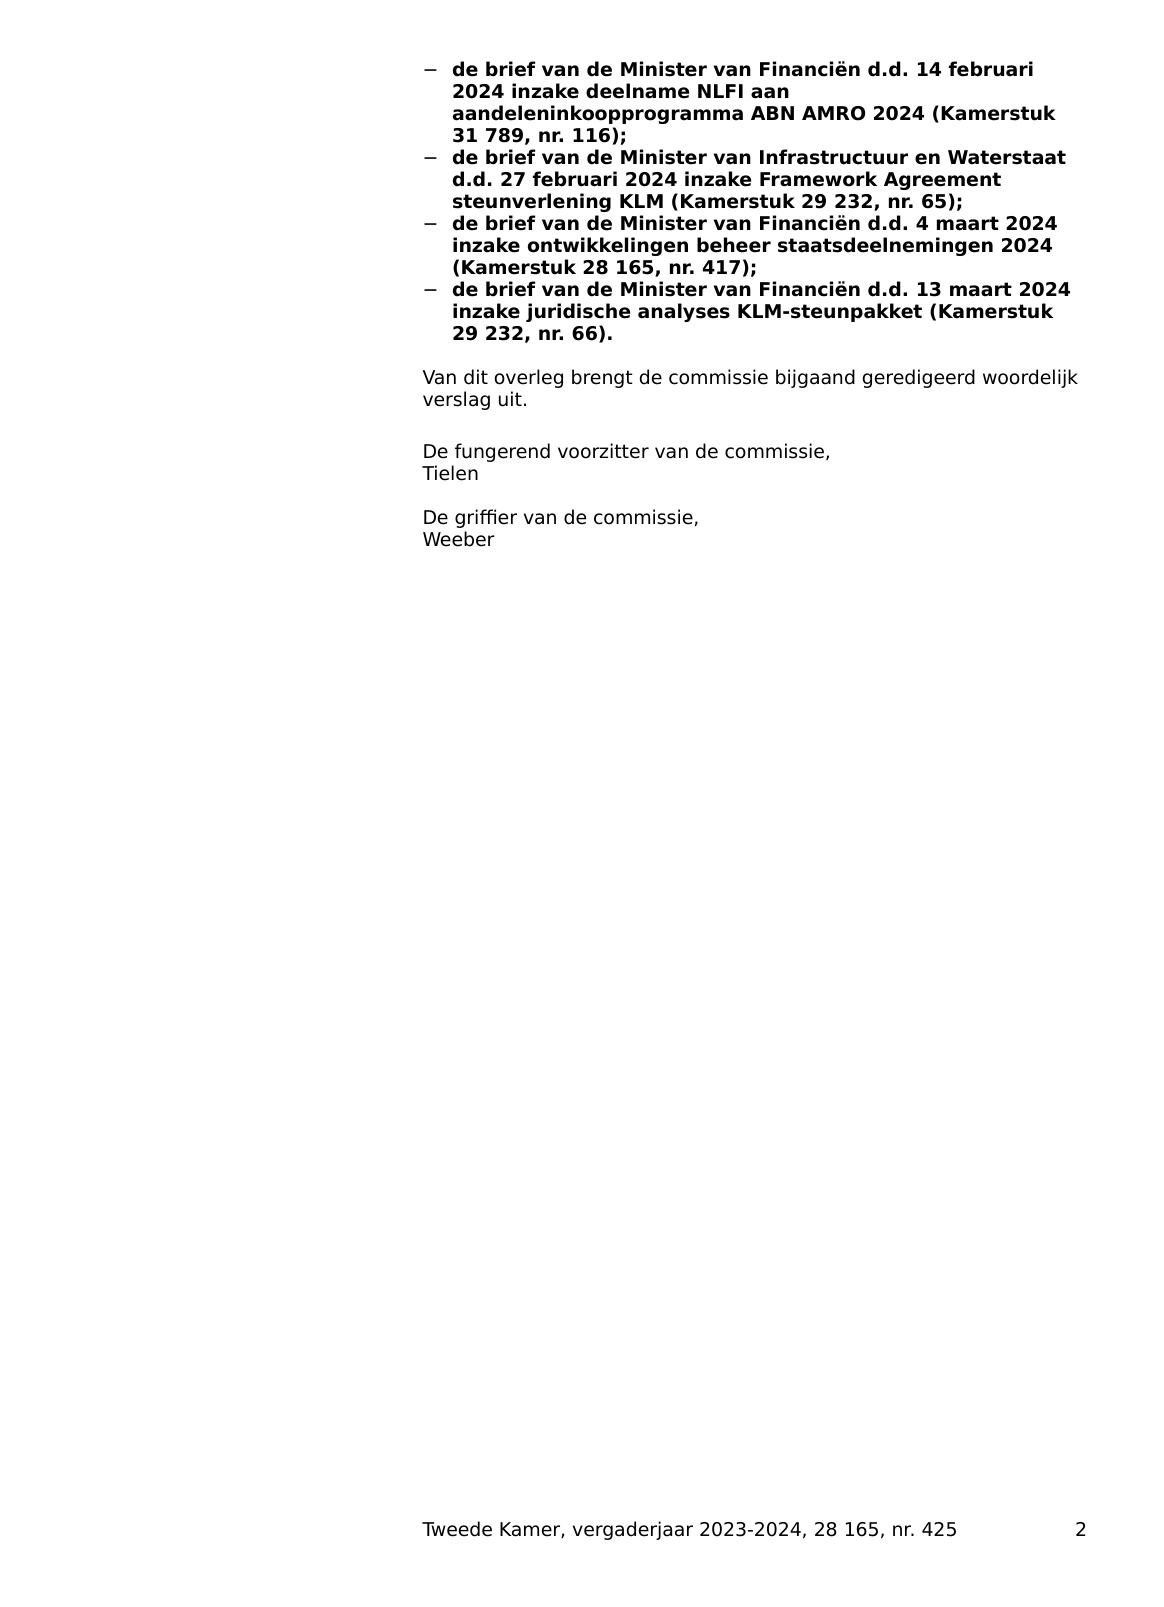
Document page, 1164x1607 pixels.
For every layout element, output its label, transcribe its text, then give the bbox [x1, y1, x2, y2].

text De griffier van de commissie, Weeber [422, 507, 1087, 551]
text − de brief van de Minister van Financiën d.d. 4 maart 2024 inzake ontwikkelingen beheer staatsdeelnemingen 2024 (Kamerstuk 28 165, nr. 417); [422, 213, 1087, 279]
text − de brief van de Minister van Infrastructuur en Waterstaat d.d. 27 februari 2024 inzake Framework Agreement steunverlening KLM (Kamerstuk 29 232, nr. 65); [422, 147, 1087, 213]
text De fungerend voorzitter van de commissie, Tielen [422, 441, 1087, 485]
text − de brief van de Minister van Financiën d.d. 14 februari 2024 inzake deelname NLFI aan aandeleninkoopprogramma ABN AMRO 2024 (Kamerstuk 31 789, nr. 116); [422, 59, 1087, 147]
text − de brief van de Minister van Financiën d.d. 13 maart 2024 inzake juridische analyses KLM-steunpakket (Kamerstuk 29 232, nr. 66). [422, 279, 1087, 345]
text Van dit overleg brengt de commissie bijgaand geredigeerd woordelijk verslag uit. [422, 367, 1087, 411]
